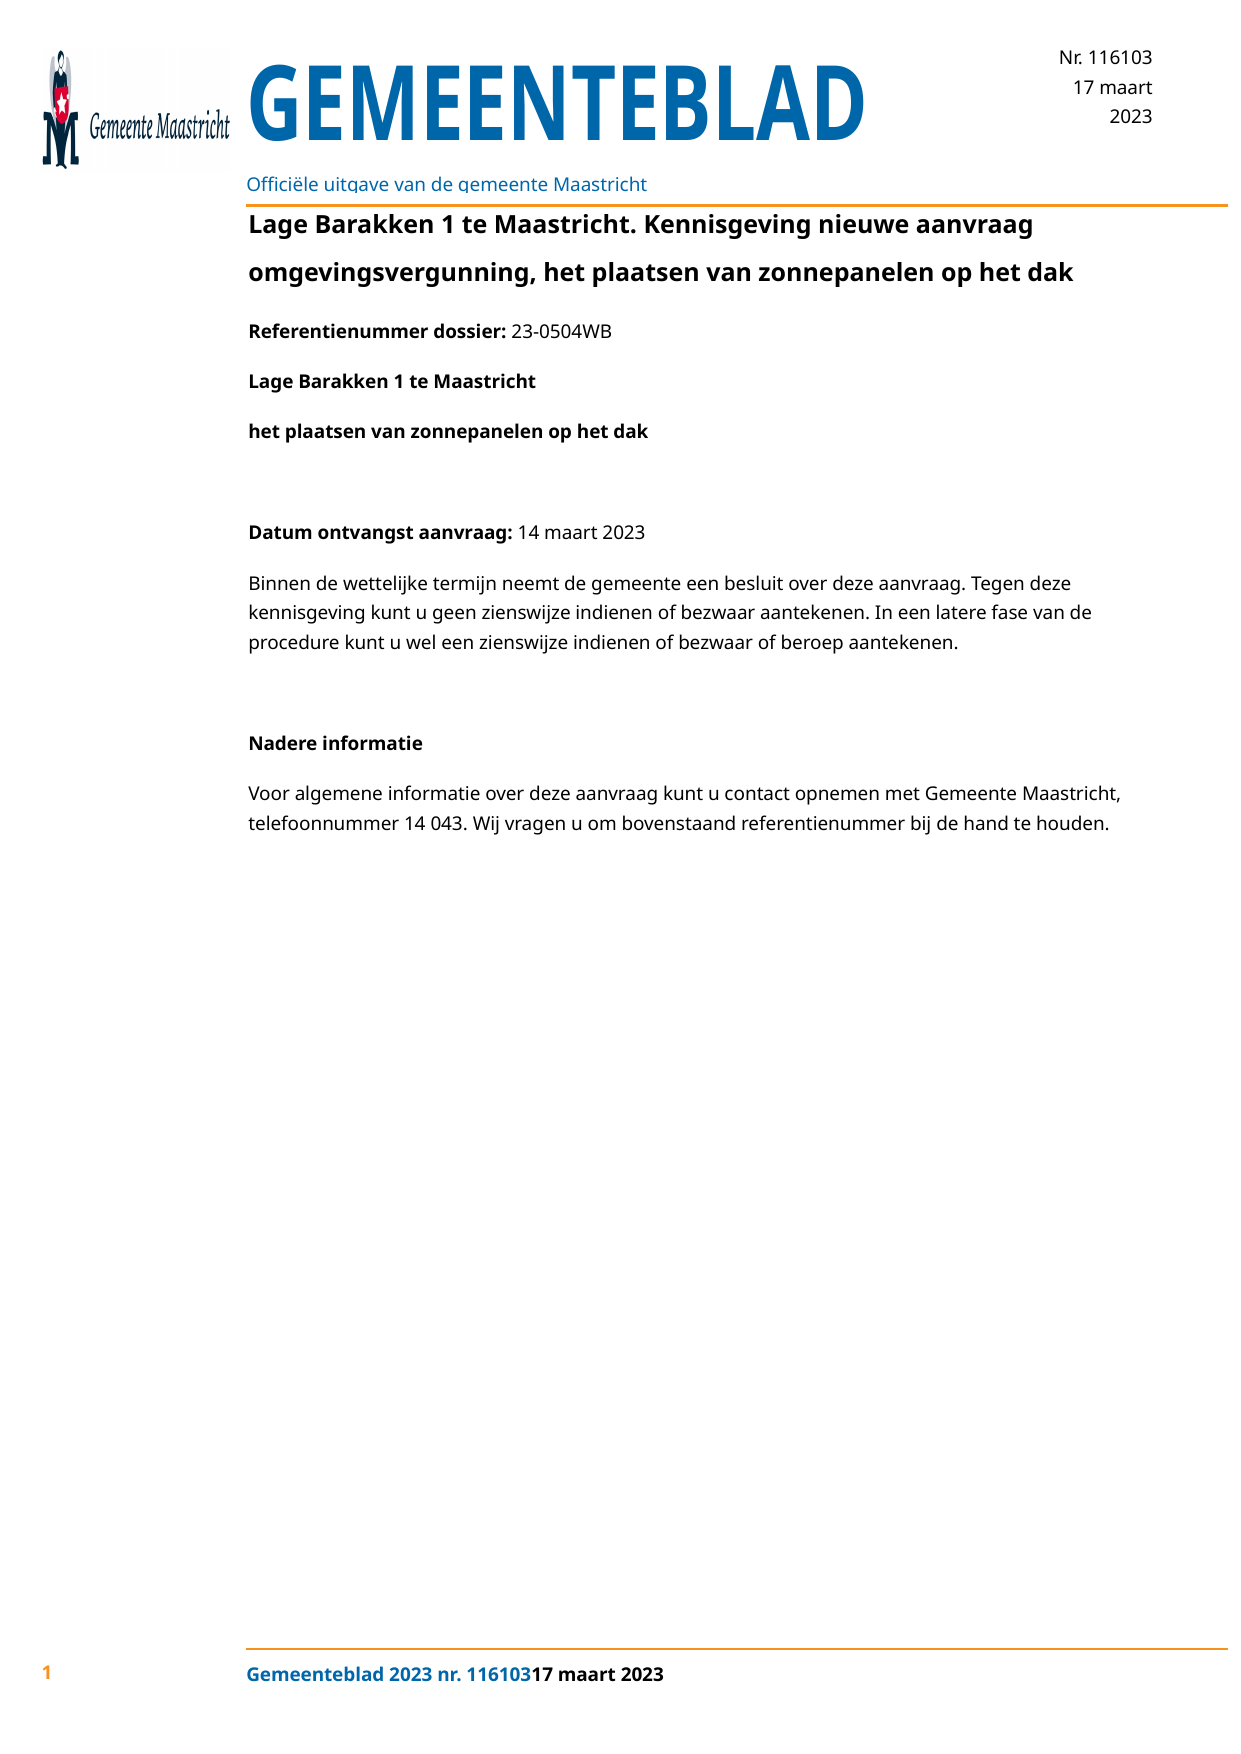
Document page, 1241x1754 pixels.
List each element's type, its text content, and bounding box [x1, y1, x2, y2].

text Voor algemene informatie over deze aanvraag kunt u contact opnemen met Gemeente Maastricht, telefoonnummer 14 043. Wij vragen u om bovenstaand referentienummer bij de hand te houden. [248, 780, 1152, 836]
text Nadere informatie [248, 730, 1152, 756]
text Lage Barakken 1 te Maastricht. Kennisgeving nieuwe aanvraag omgevingsvergunning, het plaatsen van zonnepanelen op het dak [248, 207, 1152, 288]
text Binnen de wettelijke termijn neemt de gemeente een besluit over deze aanvraag. Tegen deze kennisgeving kunt u geen zienswijze indienen of bezwaar aantekenen. In een latere fase van de procedure kunt u wel een zienswijze indienen of bezwaar of beroep aantekenen. [248, 570, 1152, 655]
text Lage Barakken 1 te Maastricht [248, 368, 1152, 394]
text Datum ontvangst aanvraag: 14 maart 2023 [248, 519, 1152, 545]
text Referentienummer dossier: 23-0504WB [248, 318, 1152, 344]
text het plaatsen van zonnepanelen op het dak [248, 419, 1152, 444]
picture [41, 47, 231, 172]
